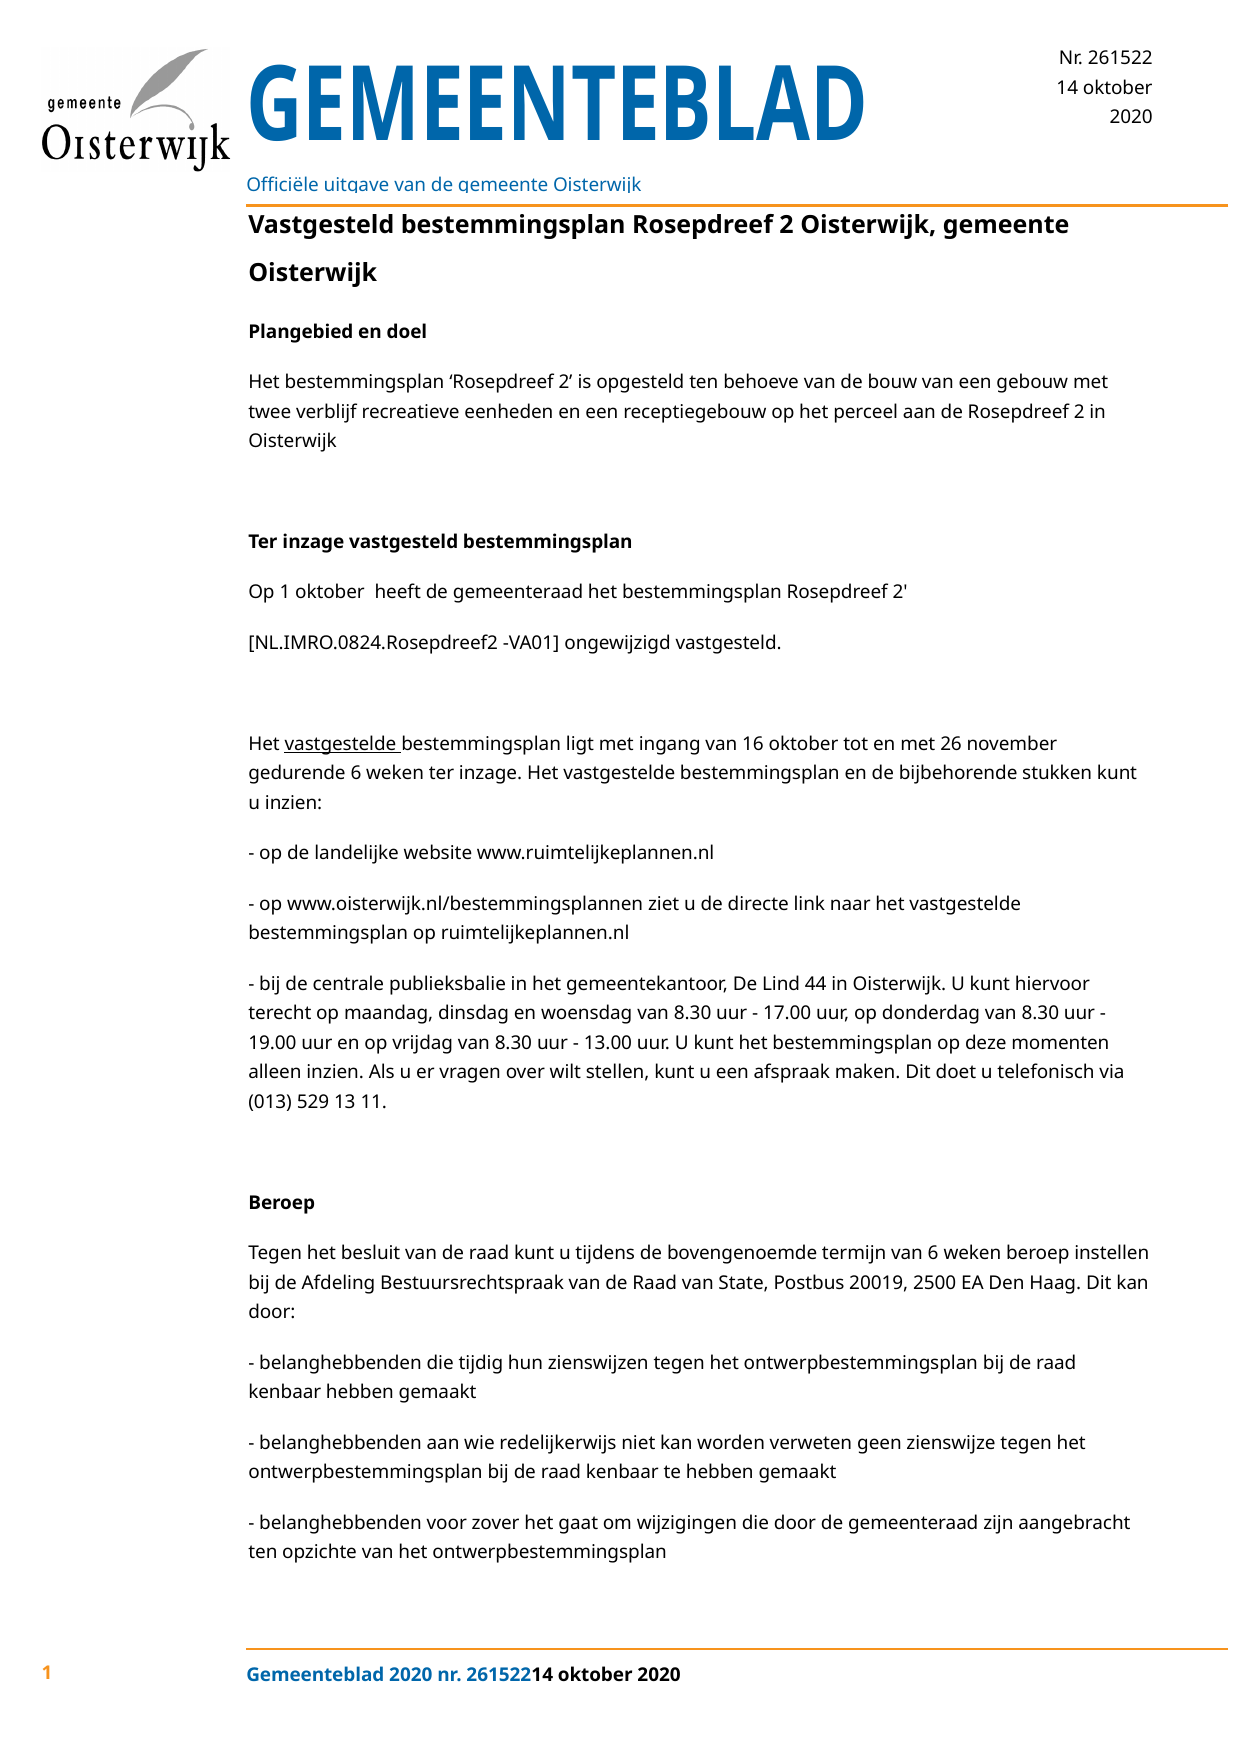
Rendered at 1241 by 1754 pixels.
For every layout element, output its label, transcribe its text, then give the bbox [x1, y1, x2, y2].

text - op de landelijke website www.ruimtelijkeplannen.nl [248, 839, 1152, 865]
text - belanghebbenden voor zover het gaat om wijzigingen die door de gemeenteraad zijn aangebracht ten opzichte van het ontwerpbestemmingsplan [248, 1509, 1152, 1564]
text Het bestemmingsplan ‘Rosepdreef 2’ is opgesteld ten behoeve van de bouw van een gebouw met twee verblijf recreatieve eenheden en een receptiegebouw op het perceel aan de Rosepdreef 2 in Oisterwijk [248, 368, 1152, 453]
text [NL.IMRO.0824.Rosepdreef2 -VA01] ongewijzigd vastgesteld. [248, 629, 1152, 655]
picture [41, 47, 231, 172]
text Vastgesteld bestemmingsplan Rosepdreef 2 Oisterwijk, gemeente Oisterwijk [248, 207, 1152, 288]
text - belanghebbenden die tijdig hun zienswijzen tegen het ontwerpbestemmingsplan bij de raad kenbaar hebben gemaakt [248, 1349, 1152, 1404]
text Op 1 oktober heeft de gemeenteraad het bestemmingsplan Rosepdreef 2' [248, 579, 1152, 604]
text Ter inzage vastgesteld bestemmingsplan [248, 528, 1152, 554]
text - belanghebbenden aan wie redelijkerwijs niet kan worden verweten geen zienswijze tegen het ontwerpbestemmingsplan bij de raad kenbaar te hebben gemaakt [248, 1429, 1152, 1484]
text Tegen het besluit van de raad kunt u tijdens de bovengenoemde termijn van 6 weken beroep instellen bij de Afdeling Bestuursrechtspraak van de Raad van State, Postbus 20019, 2500 EA Den Haag. Dit kan door: [248, 1239, 1152, 1324]
text Plangebied en doel [248, 318, 1152, 344]
text Het vastgestelde bestemmingsplan ligt met ingang van 16 oktober tot en met 26 november gedurende 6 weken ter inzage. Het vastgestelde bestemmingsplan en de bijbehorende stukken kunt u inzien: [248, 730, 1152, 815]
text - op www.oisterwijk.nl/bestemmingsplannen ziet u de directe link naar het vastgestelde bestemmingsplan op ruimtelijkeplannen.nl [248, 890, 1152, 945]
text Beroep [248, 1189, 1152, 1215]
text - bij de centrale publieksbalie in het gemeentekantoor, De Lind 44 in Oisterwijk. U kunt hiervoor terecht op maandag, dinsdag en woensdag van 8.30 uur - 17.00 uur, op donderdag van 8.30 uur - 19.00 uur en op vrijdag van 8.30 uur - 13.00 uur. U kunt het bestemmingsplan op deze momenten alleen inzien. Als u er vragen over wilt stellen, kunt u een afspraak maken. Dit doet u telefonisch via (013) 529 13 11. [248, 970, 1152, 1114]
